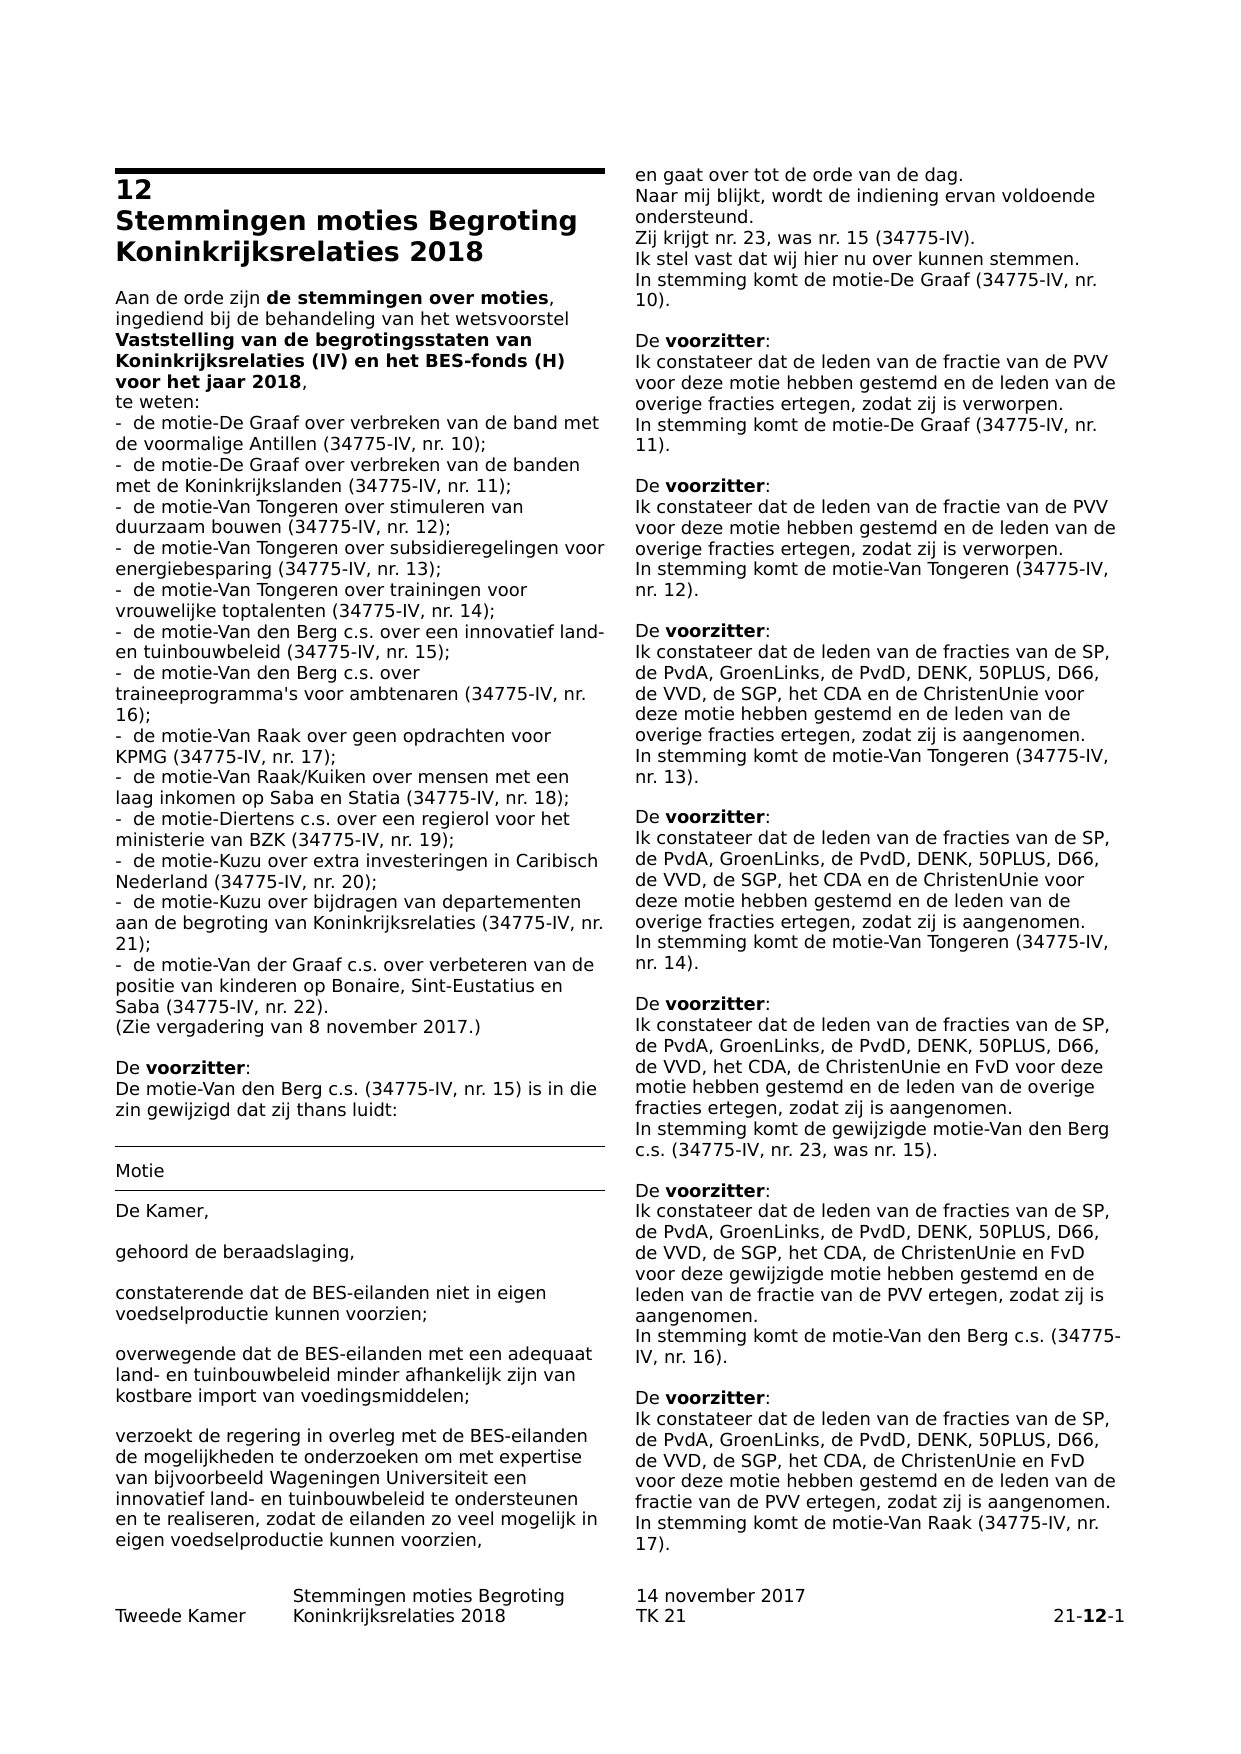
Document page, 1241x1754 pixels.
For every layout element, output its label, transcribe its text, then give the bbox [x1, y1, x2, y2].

list de motie-Van der Graaf c.s. over verbeteren van de positie van kinderen op Bonaire, Sint-Eustatius en Saba (34775-IV, nr. 22). [115, 955, 605, 1017]
list de motie-Van den Berg c.s. over een innovatief land- en tuinbouwbeleid (34775-IV, nr. 15); [115, 621, 605, 663]
list de motie-Kuzu over bijdragen van departementen aan de begroting van Koninkrijksrelaties (34775-IV, nr. 21); [115, 892, 605, 955]
text In stemming komt de motie-Van Tongeren (34775-IV, nr. 13). [635, 746, 1125, 787]
text Aan de orde zijn de stemmingen over moties, ingediend bij de behandeling van het wetsvoorstel Vaststelling van de begrotingsstaten van Koninkrijksrelaties (IV) en het BES-fonds (H) voor het jaar 2018, [115, 288, 605, 392]
text De voorzitter: [635, 807, 1125, 828]
text De voorzitter: [635, 476, 1125, 497]
text De voorzitter: [635, 1181, 1125, 1201]
text gehoord de beraadslaging, [115, 1242, 605, 1263]
text Ik constateer dat de leden van de fracties van de SP, de PvdA, GroenLinks, de PvdD, DENK, 50PLUS, D66, de VVD, het CDA, de ChristenUnie en FvD voor deze motie hebben gestemd en de leden van de overige fracties ertegen, zodat zij is aangenomen. [635, 1015, 1125, 1119]
text (Zie vergadering van 8 november 2017.) [115, 1017, 605, 1038]
text De voorzitter: [635, 994, 1125, 1015]
text te weten: [115, 392, 605, 413]
list de motie-Van Tongeren over stimuleren van duurzaam bouwen (34775-IV, nr. 12); [115, 496, 605, 538]
list de motie-Van den Berg c.s. over traineeprogramma's voor ambtenaren (34775-IV, nr. 16); [115, 663, 605, 726]
text In stemming komt de motie-Van Raak (34775-IV, nr. 17). [635, 1513, 1125, 1554]
text In stemming komt de motie-Van Tongeren (34775-IV, nr. 12). [635, 559, 1125, 601]
list de motie-Van Tongeren over subsidieregelingen voor energiebesparing (34775-IV, nr. 13); [115, 538, 605, 580]
text De voorzitter: [635, 621, 1125, 642]
text De voorzitter: [115, 1058, 605, 1079]
text Naar mij blijkt, wordt de indiening ervan voldoende ondersteund. [635, 186, 1125, 228]
list de motie-Kuzu over extra investeringen in Caribisch Nederland (34775-IV, nr. 20); [115, 851, 605, 892]
text Ik constateer dat de leden van de fracties van de SP, de PvdA, GroenLinks, de PvdD, DENK, 50PLUS, D66, de VVD, de SGP, het CDA, de ChristenUnie en FvD voor deze motie hebben gestemd en de leden van de fractie van de PVV ertegen, zodat zij is aangenomen. [635, 1409, 1125, 1513]
list de motie-Diertens c.s. over een regierol voor het ministerie van BZK (34775-IV, nr. 19); [115, 809, 605, 851]
text De Kamer, [115, 1201, 605, 1222]
text Ik constateer dat de leden van de fracties van de SP, de PvdA, GroenLinks, de PvdD, DENK, 50PLUS, D66, de VVD, de SGP, het CDA, de ChristenUnie en FvD voor deze gewijzigde motie hebben gestemd en de leden van de fractie van de PVV ertegen, zodat zij is aangenomen. [635, 1201, 1125, 1326]
text Ik stel vast dat wij hier nu over kunnen stemmen. [635, 248, 1125, 269]
list de motie-Van Tongeren over trainingen voor vrouwelijke toptalenten (34775-IV, nr. 14); [115, 580, 605, 621]
list de motie-De Graaf over verbreken van de banden met de Koninkrijkslanden (34775-IV, nr. 11); [115, 455, 605, 496]
list de motie-Van Raak/Kuiken over mensen met een laag inkomen op Saba en Statia (34775-IV, nr. 18); [115, 767, 605, 809]
text In stemming komt de gewijzigde motie-Van den Berg c.s. (34775-IV, nr. 23, was nr. 15). [635, 1119, 1125, 1161]
text Zij krijgt nr. 23, was nr. 15 (34775-IV). [635, 228, 1125, 248]
text Motie [115, 1160, 605, 1181]
text In stemming komt de motie-De Graaf (34775-IV, nr. 11). [635, 414, 1125, 456]
list de motie-De Graaf over verbreken van de band met de voormalige Antillen (34775-IV, nr. 10); [115, 413, 605, 455]
text Ik constateer dat de leden van de fracties van de SP, de PvdA, GroenLinks, de PvdD, DENK, 50PLUS, D66, de VVD, de SGP, het CDA en de ChristenUnie voor deze motie hebben gestemd en de leden van de overige fracties ertegen, zodat zij is aangenomen. [635, 828, 1125, 932]
title 12 Stemmingen moties Begroting Koninkrijksrelaties 2018 [115, 174, 605, 268]
text In stemming komt de motie-Van Tongeren (34775-IV, nr. 14). [635, 932, 1125, 974]
text constaterende dat de BES-eilanden niet in eigen voedselproductie kunnen voorzien; [115, 1283, 605, 1324]
text Ik constateer dat de leden van de fractie van de PVV voor deze motie hebben gestemd en de leden van de overige fracties ertegen, zodat zij is verworpen. [635, 352, 1125, 414]
text De voorzitter: [635, 331, 1125, 352]
text Ik constateer dat de leden van de fractie van de PVV voor deze motie hebben gestemd en de leden van de overige fracties ertegen, zodat zij is verworpen. [635, 497, 1125, 559]
text en gaat over tot de orde van de dag. [635, 165, 1125, 186]
text Ik constateer dat de leden van de fracties van de SP, de PvdA, GroenLinks, de PvdD, DENK, 50PLUS, D66, de VVD, de SGP, het CDA en de ChristenUnie voor deze motie hebben gestemd en de leden van de overige fracties ertegen, zodat zij is aangenomen. [635, 642, 1125, 746]
text In stemming komt de motie-Van den Berg c.s. (34775-IV, nr. 16). [635, 1326, 1125, 1368]
text In stemming komt de motie-De Graaf (34775-IV, nr. 10). [635, 269, 1125, 311]
text overwegende dat de BES-eilanden met een adequaat land- en tuinbouwbeleid minder afhankelijk zijn van kostbare import van voedingsmiddelen; [115, 1344, 605, 1406]
text verzoekt de regering in overleg met de BES-eilanden de mogelijkheden te onderzoeken om met expertise van bijvoorbeeld Wageningen Universiteit een innovatief land- en tuinbouwbeleid te ondersteunen en te realiseren, zodat de eilanden zo veel mogelijk in eigen voedselproductie kunnen voorzien, [115, 1426, 605, 1551]
text De motie-Van den Berg c.s. (34775-IV, nr. 15) is in die zin gewijzigd dat zij thans luidt: [115, 1079, 605, 1121]
text De voorzitter: [635, 1388, 1125, 1409]
list de motie-Van Raak over geen opdrachten voor KPMG (34775-IV, nr. 17); [115, 726, 605, 767]
